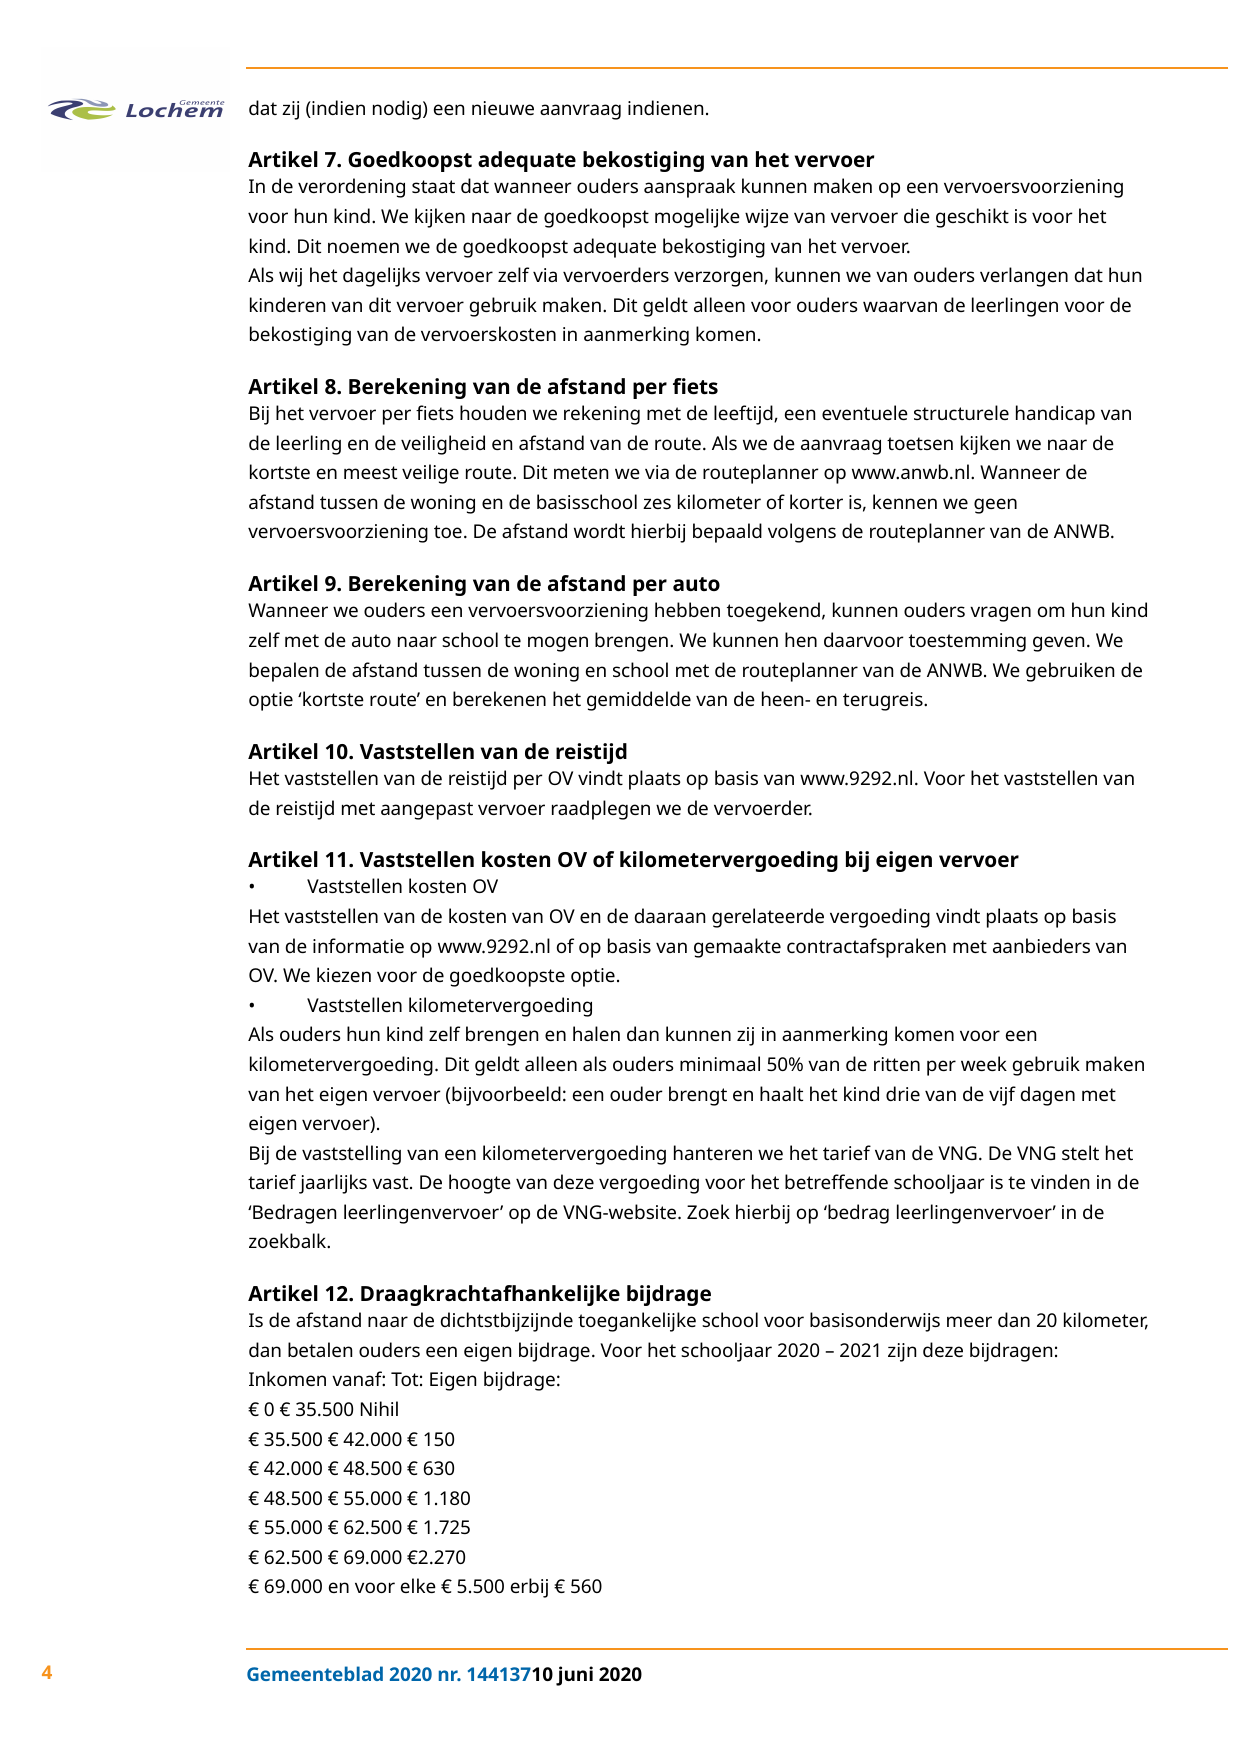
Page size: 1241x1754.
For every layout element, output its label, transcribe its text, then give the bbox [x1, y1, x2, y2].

text Is de afstand naar de dichtstbijzijnde toegankelijke school voor basisonderwijs meer dan 20 kilometer, dan betalen ouders een eigen bijdrage. Voor het schooljaar 2020 – 2021 zijn deze bijdragen: [248, 1307, 1152, 1363]
text dat zij (indien nodig) een nieuwe aanvraag indienen. [248, 95, 1152, 121]
text Artikel 11. Vaststellen kosten OV of kilometervergoeding bij eigen vervoer [248, 845, 1152, 874]
text Inkomen vanaf: Tot: Eigen bijdrage: [248, 1367, 1152, 1392]
text Als ouders hun kind zelf brengen en halen dan kunnen zij in aanmerking komen voor een kilometervergoeding. Dit geldt alleen als ouders minimaal 50% van de ritten per week gebruik maken van het eigen vervoer (bijvoorbeeld: een ouder brengt en haalt het kind drie van de vijf dagen met eigen vervoer). [248, 1022, 1152, 1136]
text € 55.000 € 62.500 € 1.725 [248, 1514, 1152, 1540]
text Het vaststellen van de kosten van OV en de daaraan gerelateerde vergoeding vindt plaats op basis van de informatie op www.9292.nl of op basis van gemaakte contractafspraken met aanbieders van OV. We kiezen voor de goedkoopste optie. [248, 903, 1152, 988]
text € 0 € 35.500 Nihil [248, 1396, 1152, 1422]
text Bij de vaststelling van een kilometervergoeding hanteren we het tarief van de VNG. De VNG stelt het tarief jaarlijks vast. De hoogte van deze vergoeding voor het betreffende schooljaar is te vinden in de ‘Bedragen leerlingenvervoer’ op de VNG-website. Zoek hierbij op ‘bedrag leerlingenvervoer’ in de zoekbalk. [248, 1140, 1152, 1254]
text € 35.500 € 42.000 € 150 [248, 1426, 1152, 1452]
text Artikel 10. Vaststellen van de reistijd [248, 737, 1152, 765]
text Artikel 12. Draagkrachtafhankelijke bijdrage [248, 1279, 1152, 1307]
text In de verordening staat dat wanneer ouders aanspraak kunnen maken op een vervoersvoorziening voor hun kind. We kijken naar de goedkoopst mogelijke wijze van vervoer die geschikt is voor het kind. Dit noemen we de goedkoopst adequate bekostiging van het vervoer. [248, 174, 1152, 258]
text Wanneer we ouders een vervoersvoorziening hebben toegekend, kunnen ouders vragen om hun kind zelf met de auto naar school te mogen brengen. We kunnen hen daarvoor toestemming geven. We bepalen de afstand tussen de woning en school met de routeplanner van de ANWB. We gebruiken de optie ‘kortste route’ en berekenen het gemiddelde van de heen- en terugreis. [248, 598, 1152, 712]
text Artikel 7. Goedkoopst adequate bekostiging van het vervoer [248, 145, 1152, 174]
text € 62.500 € 69.000 €2.270 [248, 1544, 1152, 1570]
text Artikel 8. Berekening van de afstand per fiets [248, 372, 1152, 400]
list Vaststellen kilometervergoeding [248, 992, 1152, 1018]
text Artikel 9. Berekening van de afstand per auto [248, 569, 1152, 598]
text Als wij het dagelijks vervoer zelf via vervoerders verzorgen, kunnen we van ouders verlangen dat hun kinderen van dit vervoer gebruik maken. Dit geldt alleen voor ouders waarvan de leerlingen voor de bekostiging van de vervoerskosten in aanmerking komen. [248, 262, 1152, 347]
text Het vaststellen van de reistijd per OV vindt plaats op basis van www.9292.nl. Voor het vaststellen van de reistijd met aangepast vervoer raadplegen we de vervoerder. [248, 765, 1152, 821]
text € 42.000 € 48.500 € 630 [248, 1455, 1152, 1481]
picture [41, 47, 231, 172]
list Vaststellen kosten OV [248, 874, 1152, 899]
text Bij het vervoer per fiets houden we rekening met de leeftijd, een eventuele structurele handicap van de leerling en de veiligheid en afstand van de route. Als we de aanvraag toetsen kijken we naar de kortste en meest veilige route. Dit meten we via de routeplanner op www.anwb.nl. Wanneer de afstand tussen de woning en de basisschool zes kilometer of korter is, kennen we geen vervoersvoorziening toe. De afstand wordt hierbij bepaald volgens de routeplanner van de ANWB. [248, 400, 1152, 544]
text € 48.500 € 55.000 € 1.180 [248, 1485, 1152, 1511]
text € 69.000 en voor elke € 5.500 erbij € 560 [248, 1574, 1152, 1599]
